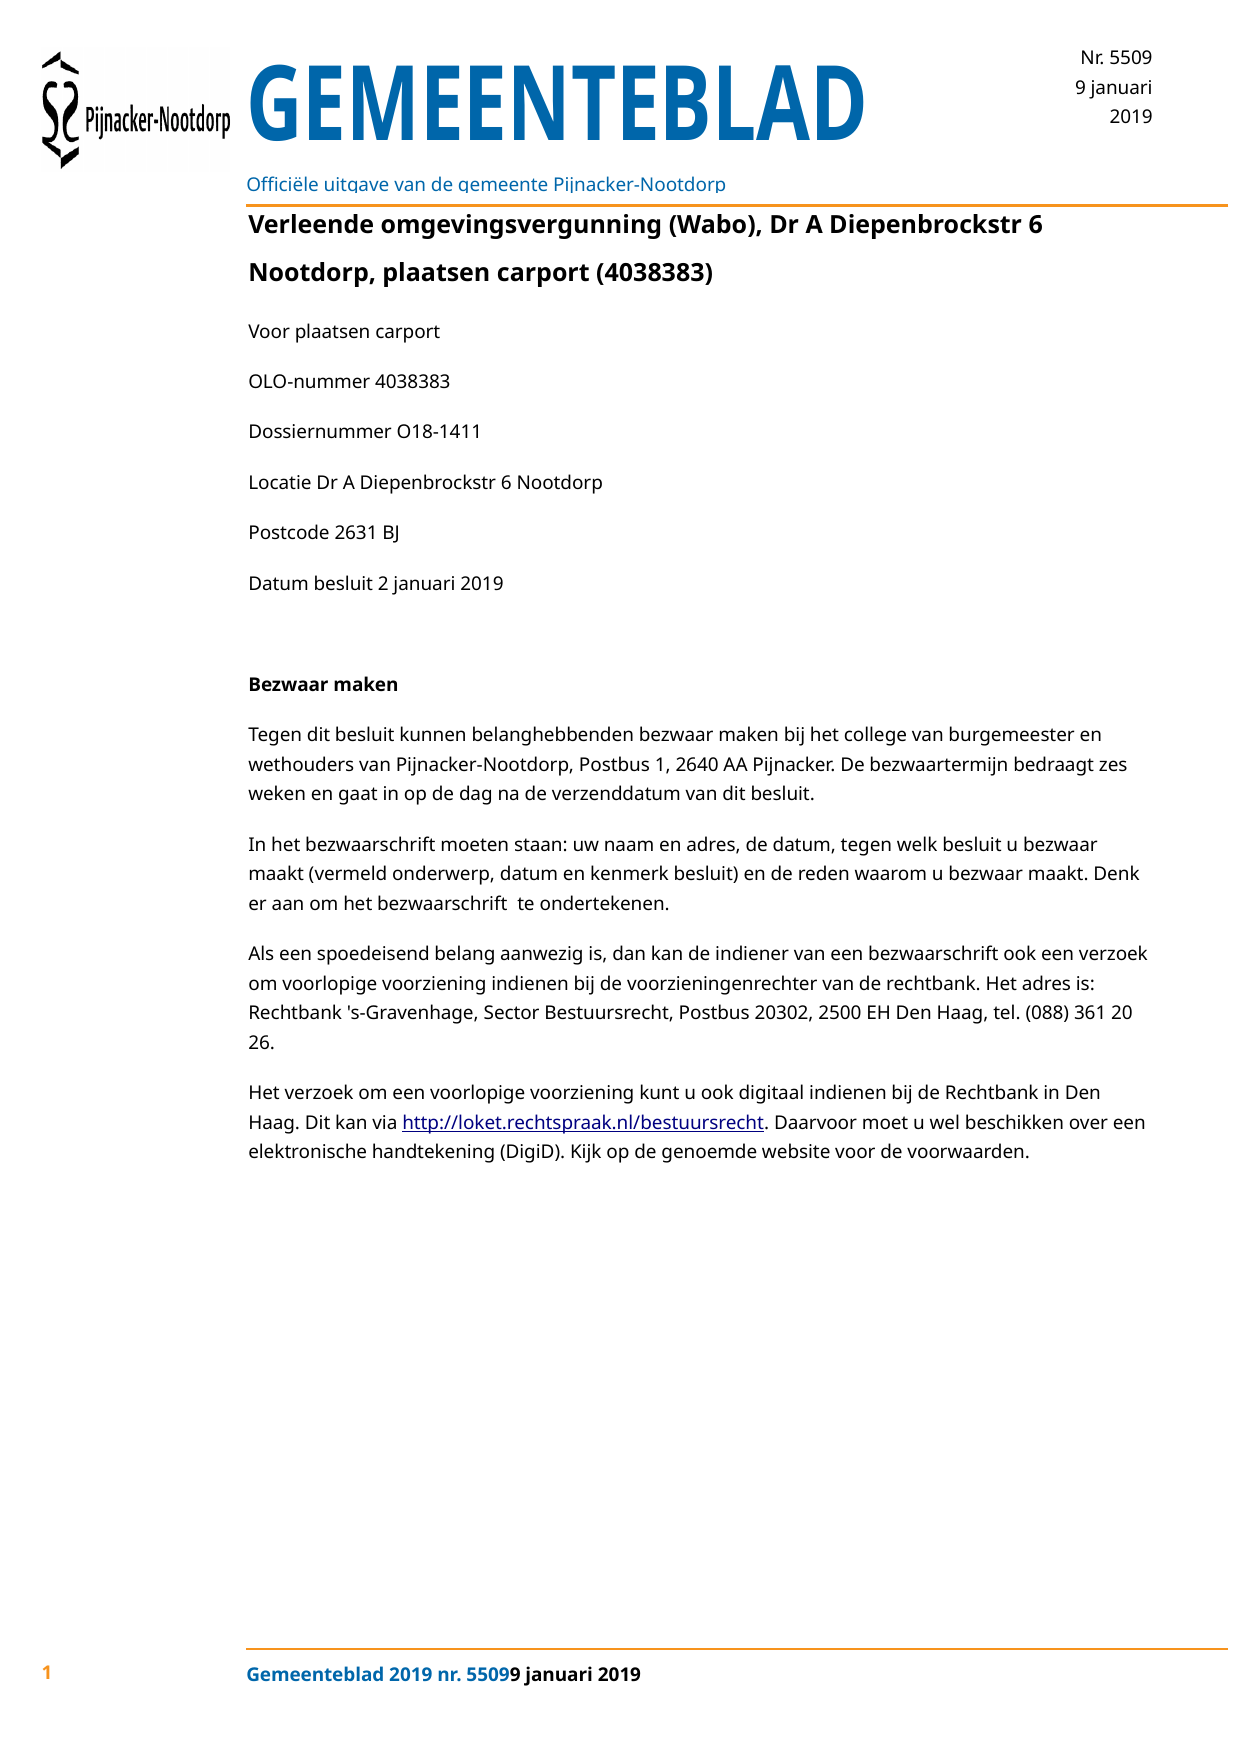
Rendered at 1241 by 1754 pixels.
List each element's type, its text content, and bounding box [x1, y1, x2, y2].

text Bezwaar maken [248, 671, 1152, 697]
text OLO-nummer 4038383 [248, 368, 1152, 394]
text Locatie Dr A Diepenbrockstr 6 Nootdorp [248, 469, 1152, 495]
picture [41, 47, 231, 172]
text Als een spoedeisend belang aanwezig is, dan kan de indiener van een bezwaarschrift ook een verzoek om voorlopige voorziening indienen bij de voorzieningenrechter van de rechtbank. Het adres is: Rechtbank 's-Gravenhage, Sector Bestuursrecht, Postbus 20302, 2500 EH Den Haag, tel. (088) 361 20 26. [248, 940, 1152, 1055]
text Postcode 2631 BJ [248, 519, 1152, 545]
text Verleende omgevingsvergunning (Wabo), Dr A Diepenbrockstr 6 Nootdorp, plaatsen carport (4038383) [248, 207, 1152, 288]
text Datum besluit 2 januari 2019 [248, 570, 1152, 596]
text Voor plaatsen carport [248, 318, 1152, 344]
text In het bezwaarschrift moeten staan: uw naam en adres, de datum, tegen welk besluit u bezwaar maakt (vermeld onderwerp, datum en kenmerk besluit) en de reden waarom u bezwaar maakt. Denk er aan om het bezwaarschrift te ondertekenen. [248, 831, 1152, 916]
text Het verzoek om een voorlopige voorziening kunt u ook digitaal indienen bij de Rechtbank in Den Haag. Dit kan via http://loket.rechtspraak.nl/bestuursrecht. Daarvoor moet u wel beschikken over een elektronische handtekening (DigiD). Kijk op de genoemde website voor de voorwaarden. [248, 1079, 1152, 1164]
text Tegen dit besluit kunnen belanghebbenden bezwaar maken bij het college van burgemeester en wethouders van Pijnacker-Nootdorp, Postbus 1, 2640 AA Pijnacker. De bezwaartermijn bedraagt zes weken en gaat in op de dag na de verzenddatum van dit besluit. [248, 721, 1152, 806]
text Dossiernummer O18-1411 [248, 419, 1152, 444]
